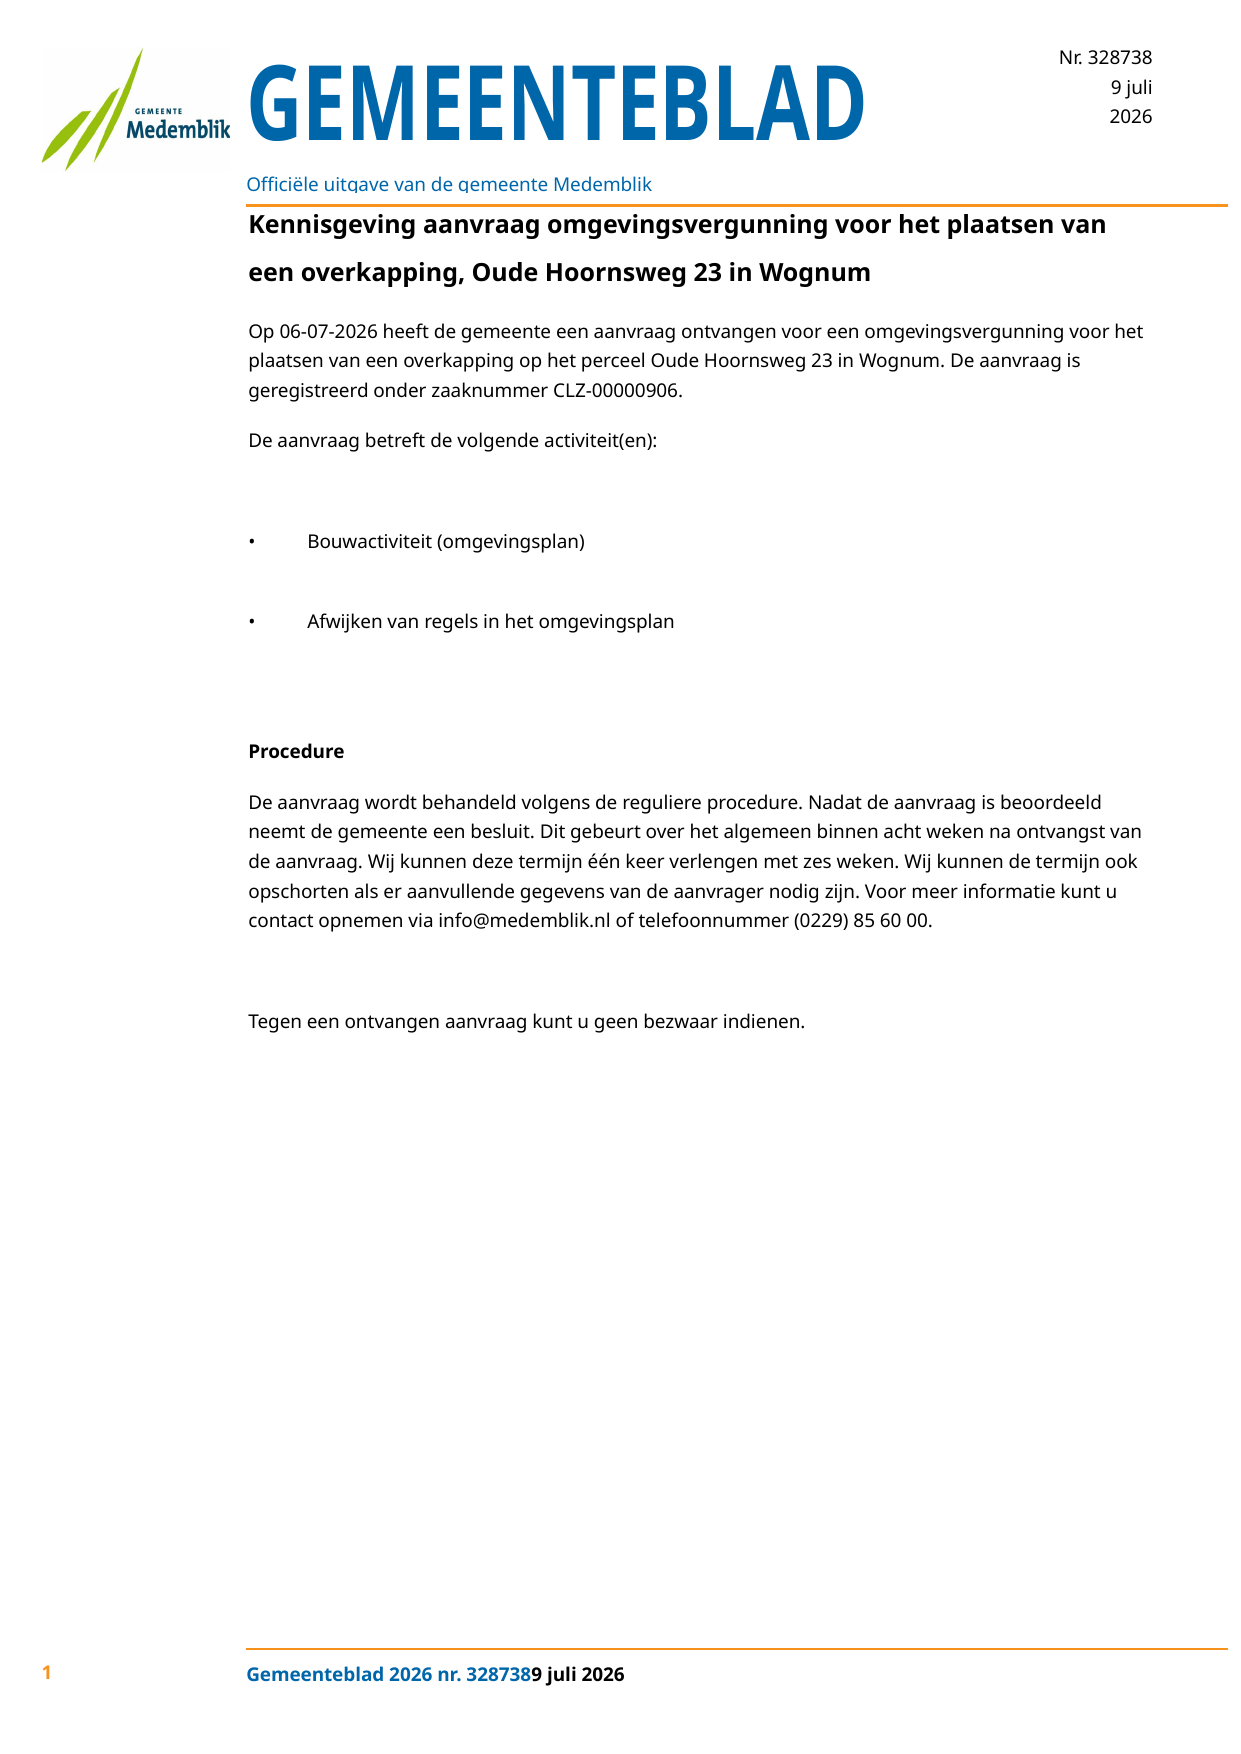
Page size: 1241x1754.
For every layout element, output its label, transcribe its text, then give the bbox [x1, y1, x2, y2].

list Afwijken van regels in het omgevingsplan [248, 608, 1152, 634]
text Kennisgeving aanvraag omgevingsvergunning voor het plaatsen van een overkapping, Oude Hoornsweg 23 in Wognum [248, 207, 1152, 288]
text Procedure [248, 739, 1152, 764]
text Op 06-07-2026 heeft de gemeente een aanvraag ontvangen voor een omgevingsvergunning voor het plaatsen van een overkapping op het perceel Oude Hoornsweg 23 in Wognum. De aanvraag is geregistreerd onder zaaknummer CLZ-00000906. [248, 318, 1152, 403]
text Tegen een ontvangen aanvraag kunt u geen bezwaar indienen. [248, 1008, 1152, 1034]
picture [41, 47, 231, 172]
list Bouwactiviteit (omgevingsplan) [248, 528, 1152, 554]
text De aanvraag wordt behandeld volgens de reguliere procedure. Nadat de aanvraag is beoordeeld neemt de gemeente een besluit. Dit gebeurt over het algemeen binnen acht weken na ontvangst van de aanvraag. Wij kunnen deze termijn één keer verlengen met zes weken. Wij kunnen de termijn ook opschorten als er aanvullende gegevens van de aanvrager nodig zijn. Voor meer informatie kunt u contact opnemen via info@medemblik.nl of telefoonnummer (0229) 85 60 00. [248, 789, 1152, 933]
text De aanvraag betreft de volgende activiteit(en): [248, 427, 1152, 453]
